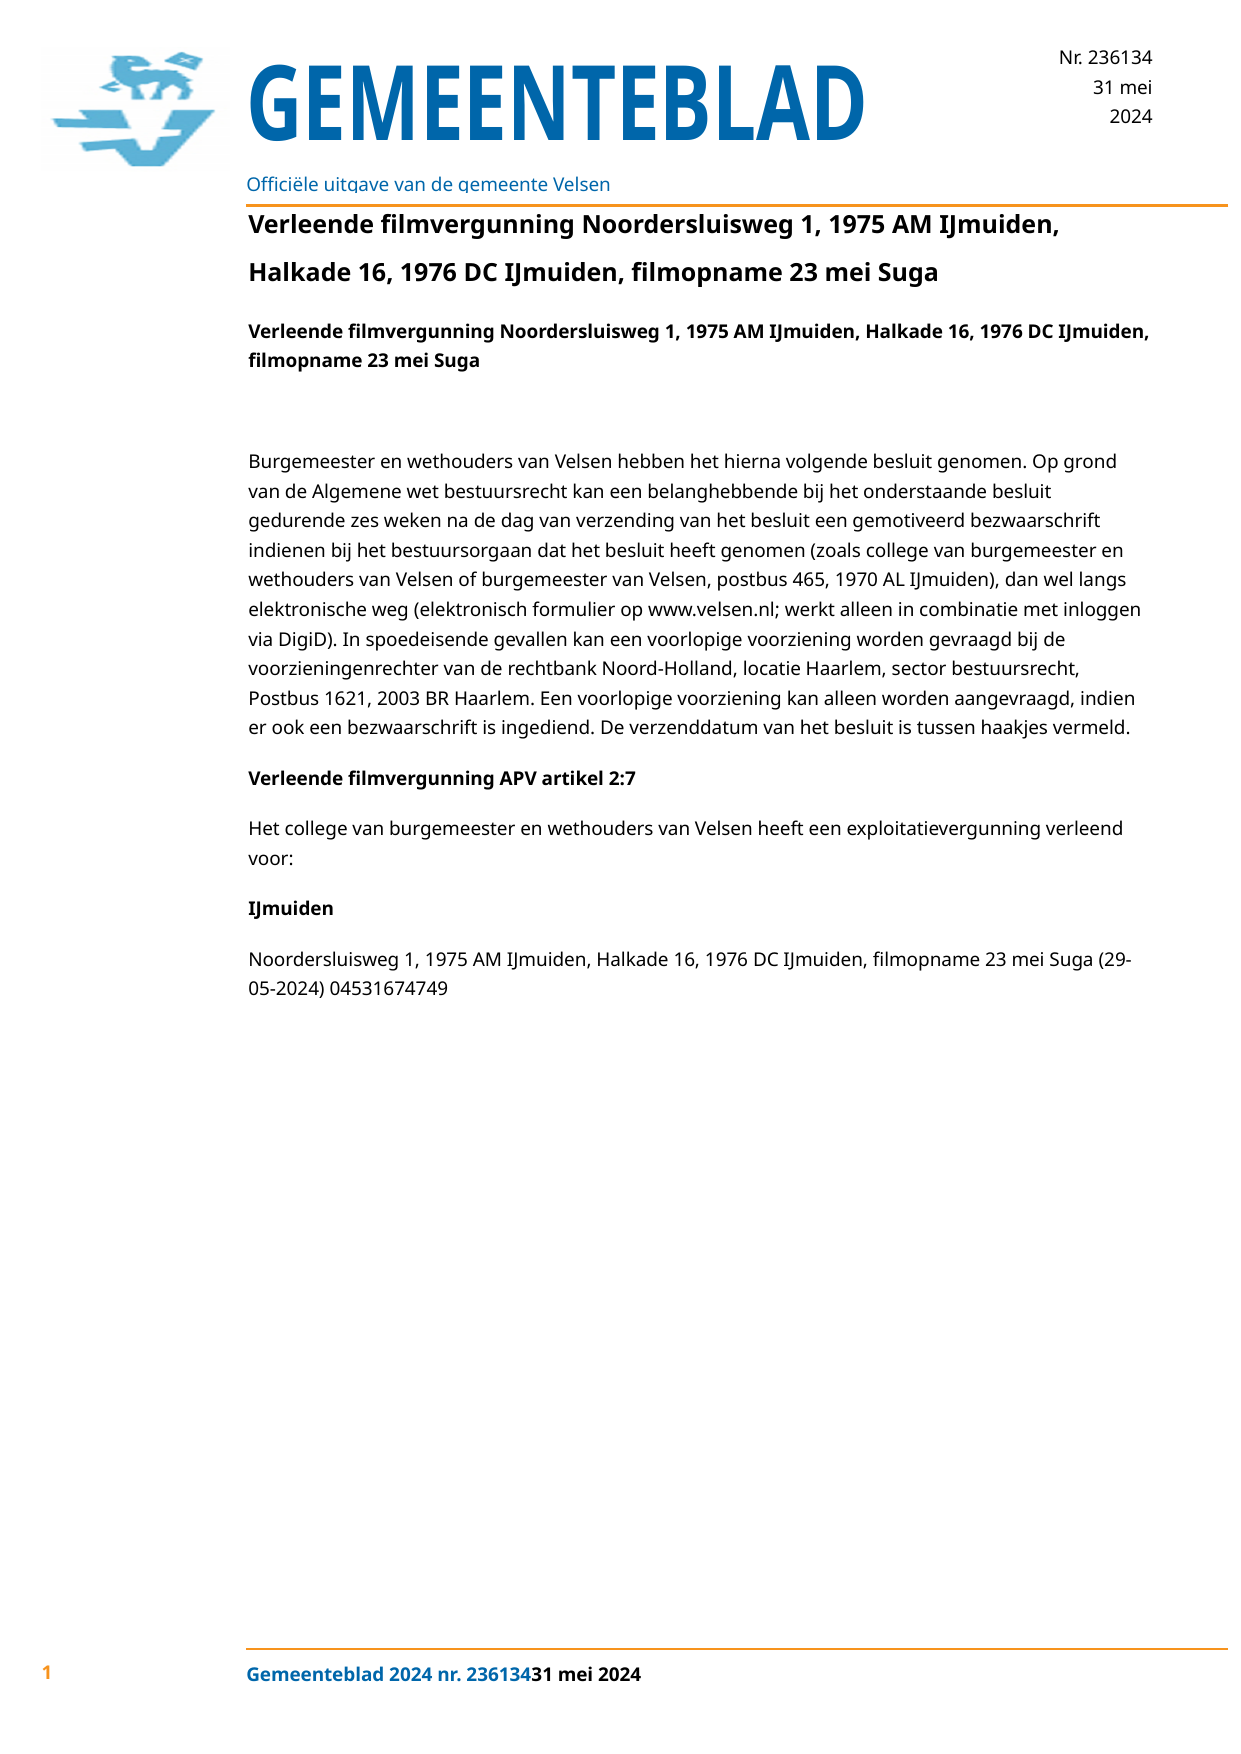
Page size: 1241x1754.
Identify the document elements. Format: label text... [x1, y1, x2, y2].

text Verleende filmvergunning Noordersluisweg 1, 1975 AM IJmuiden, Halkade 16, 1976 DC IJmuiden, filmopname 23 mei Suga [248, 207, 1152, 288]
text Het college van burgemeester en wethouders van Velsen heeft een exploitatievergunning verleend voor: [248, 815, 1152, 871]
text Verleende filmvergunning Noordersluisweg 1, 1975 AM IJmuiden, Halkade 16, 1976 DC IJmuiden, filmopname 23 mei Suga [248, 318, 1152, 373]
text IJmuiden [248, 895, 1152, 921]
text Burgemeester en wethouders van Velsen hebben het hierna volgende besluit genomen. Op grond van de Algemene wet bestuursrecht kan een belanghebbende bij het onderstaande besluit gedurende zes weken na de dag van verzending van het besluit een gemotiveerd bezwaarschrift indienen bij het bestuursorgaan dat het besluit heeft genomen (zoals college van burgemeester en wethouders van Velsen of burgemeester van Velsen, postbus 465, 1970 AL IJmuiden), dan wel langs elektronische weg (elektronisch formulier op www.velsen.nl; werkt alleen in combinatie met inloggen via DigiD). In spoedeisende gevallen kan een voorlopige voorziening worden gevraagd bij de voorzieningenrechter van de rechtbank Noord-Holland, locatie Haarlem, sector bestuursrecht, Postbus 1621, 2003 BR Haarlem. Een voorlopige voorziening kan alleen worden aangevraagd, indien er ook een bezwaarschrift is ingediend. De verzenddatum van het besluit is tussen haakjes vermeld. [248, 448, 1152, 740]
text Verleende filmvergunning APV artikel 2:7 [248, 765, 1152, 791]
picture [41, 47, 231, 172]
text Noordersluisweg 1, 1975 AM IJmuiden, Halkade 16, 1976 DC IJmuiden, filmopname 23 mei Suga (29-05-2024) 04531674749 [248, 946, 1152, 1001]
